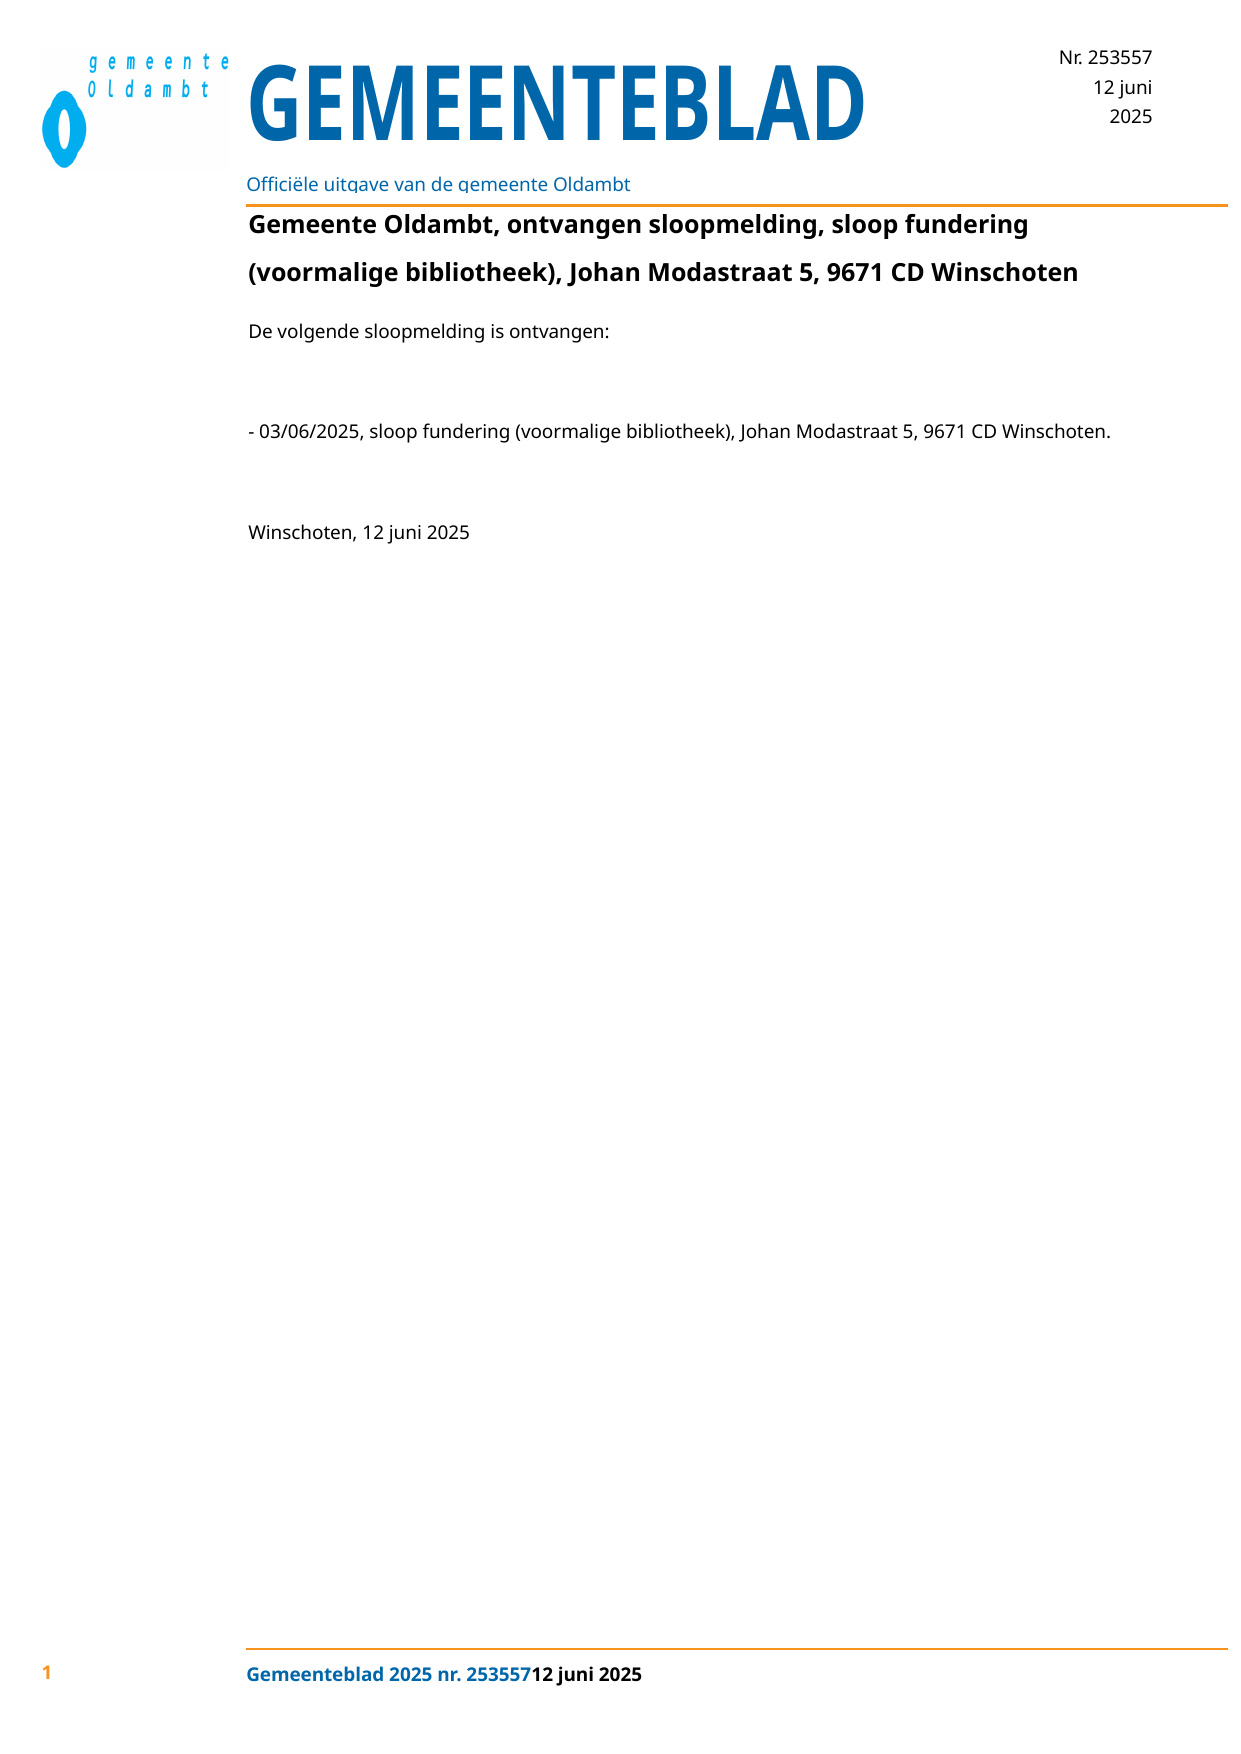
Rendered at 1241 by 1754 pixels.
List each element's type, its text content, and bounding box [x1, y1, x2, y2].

picture [41, 47, 231, 172]
text Gemeente Oldambt, ontvangen sloopmelding, sloop fundering (voormalige bibliotheek), Johan Modastraat 5, 9671 CD Winschoten [248, 207, 1152, 288]
text - 03/06/2025, sloop fundering (voormalige bibliotheek), Johan Modastraat 5, 9671 CD Winschoten. [248, 419, 1152, 444]
text Winschoten, 12 juni 2025 [248, 519, 1152, 545]
text De volgende sloopmelding is ontvangen: [248, 318, 1152, 344]
